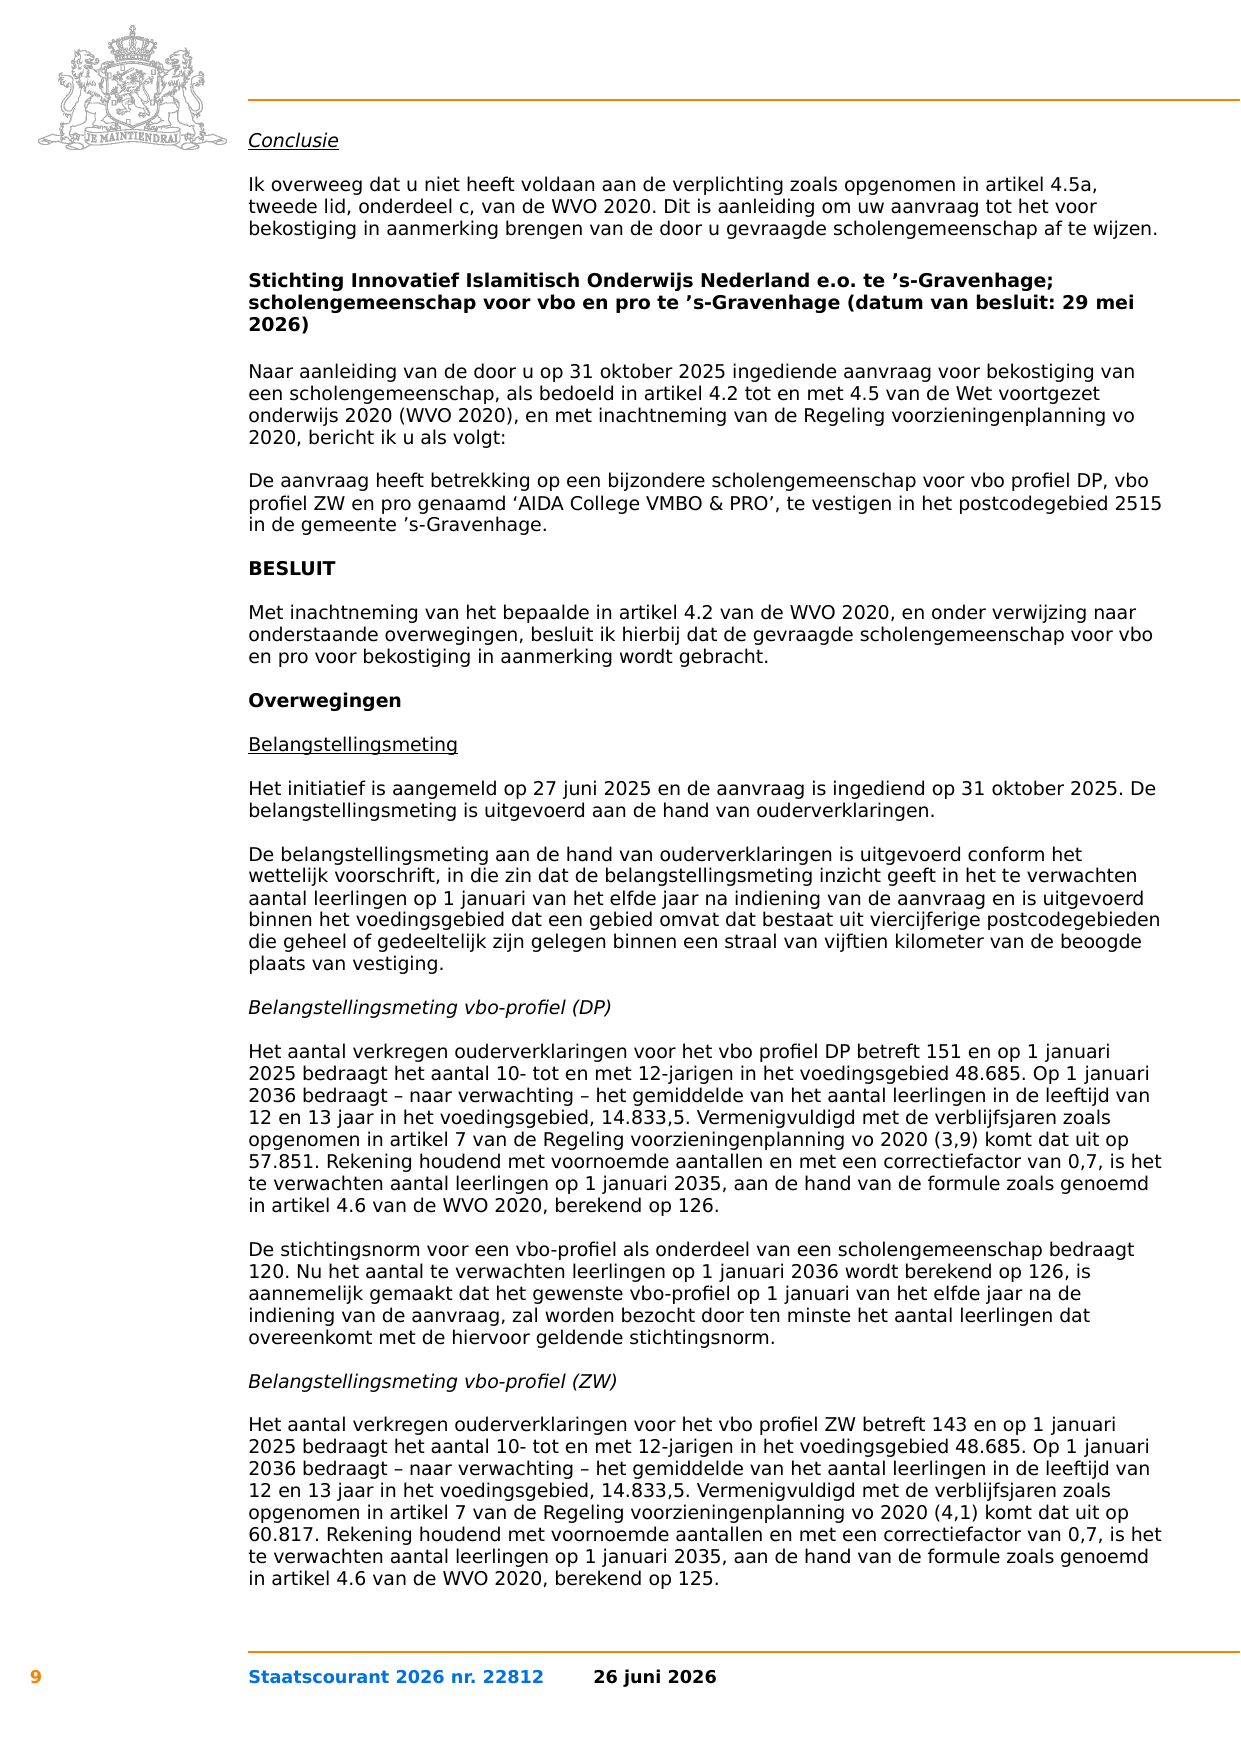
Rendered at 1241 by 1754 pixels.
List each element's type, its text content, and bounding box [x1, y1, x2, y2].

subtitle Overwegingen [248, 690, 1163, 712]
picture [38, 25, 227, 150]
text De belangstellingsmeting aan de hand van ouderverklaringen is uitgevoerd conform het wettelijk voorschrift, in die zin dat de belangstellingsmeting inzicht geeft in het te verwachten aantal leerlingen op 1 januari van het elfde jaar na indiening van de aanvraag en is uitgevoerd binnen het voedingsgebied dat een gebied omvat dat bestaat uit viercijferige postcodegebieden die geheel of gedeeltelijk zijn gelegen binnen een straal van vijftien kilometer van de beoogde plaats van vestiging. [248, 843, 1163, 975]
text Het aantal verkregen ouderverklaringen voor het vbo profiel DP betreft 151 en op 1 januari 2025 bedraagt het aantal 10- tot en met 12-jarigen in het voedingsgebied 48.685. Op 1 januari 2036 bedraagt – naar verwachting – het gemiddelde van het aantal leerlingen in de leeftijd van 12 en 13 jaar in het voedingsgebied, 14.833,5. Vermenigvuldigd met de verblijfsjaren zoals opgenomen in artikel 7 van de Regeling voorzieningenplanning vo 2020 (3,9) komt dat uit op 57.851. Rekening houdend met voornoemde aantallen en met een correctiefactor van 0,7, is het te verwachten aantal leerlingen op 1 januari 2035, aan de hand van de formule zoals genoemd in artikel 4.6 van de WVO 2020, berekend op 126. [248, 1041, 1163, 1217]
subtitle Stichting Innovatief Islamitisch Onderwijs Nederland e.o. te ’s-Gravenhage; scholengemeenschap voor vbo en pro te ’s-Gravenhage (datum van besluit: 29 mei 2026) [248, 270, 1163, 336]
subtitle Belangstellingsmeting [248, 734, 1163, 756]
text De stichtingsnorm voor een vbo-profiel als onderdeel van een scholengemeenschap bedraagt 120. Nu het aantal te verwachten leerlingen op 1 januari 2036 wordt berekend op 126, is aannemelijk gemaakt dat het gewenste vbo-profiel op 1 januari van het elfde jaar na de indiening van de aanvraag, zal worden bezocht door ten minste het aantal leerlingen dat overeenkomt met de hiervoor geldende stichtingsnorm. [248, 1239, 1163, 1349]
text Het initiatief is aangemeld op 27 juni 2025 en de aanvraag is ingediend op 31 oktober 2025. De belangstellingsmeting is uitgevoerd aan de hand van ouderverklaringen. [248, 778, 1163, 822]
text Het aantal verkregen ouderverklaringen voor het vbo profiel ZW betreft 143 en op 1 januari 2025 bedraagt het aantal 10- tot en met 12-jarigen in het voedingsgebied 48.685. Op 1 januari 2036 bedraagt – naar verwachting – het gemiddelde van het aantal leerlingen in de leeftijd van 12 en 13 jaar in het voedingsgebied, 14.833,5. Vermenigvuldigd met de verblijfsjaren zoals opgenomen in artikel 7 van de Regeling voorzieningenplanning vo 2020 (4,1) komt dat uit op 60.817. Rekening houdend met voornoemde aantallen en met een correctiefactor van 0,7, is het te verwachten aantal leerlingen op 1 januari 2035, aan de hand van de formule zoals genoemd in artikel 4.6 van de WVO 2020, berekend op 125. [248, 1414, 1163, 1590]
subtitle BESLUIT [248, 558, 1163, 580]
subtitle Belangstellingsmeting vbo-profiel (DP) [248, 997, 1163, 1019]
text Naar aanleiding van de door u op 31 oktober 2025 ingediende aanvraag voor bekostiging van een scholengemeenschap, als bedoeld in artikel 4.2 tot en met 4.5 van de Wet voortgezet onderwijs 2020 (WVO 2020), en met inachtneming van de Regeling voorzieningenplanning vo 2020, bericht ik u als volgt: [248, 361, 1163, 448]
subtitle Conclusie [248, 130, 1163, 152]
text De aanvraag heeft betrekking op een bijzondere scholengemeenschap voor vbo profiel DP, vbo profiel ZW en pro genaamd ‘AIDA College VMBO & PRO’, te vestigen in het postcodegebied 2515 in de gemeente ’s-Gravenhage. [248, 470, 1163, 536]
text Ik overweeg dat u niet heeft voldaan aan de verplichting zoals opgenomen in artikel 4.5a, tweede lid, onderdeel c, van de WVO 2020. Dit is aanleiding om uw aanvraag tot het voor bekostiging in aanmerking brengen van de door u gevraagde scholengemeenschap af te wijzen. [248, 174, 1163, 240]
text Met inachtneming van het bepaalde in artikel 4.2 van de WVO 2020, en onder verwijzing naar onderstaande overwegingen, besluit ik hierbij dat de gevraagde scholengemeenschap voor vbo en pro voor bekostiging in aanmerking wordt gebracht. [248, 602, 1163, 668]
subtitle Belangstellingsmeting vbo-profiel (ZW) [248, 1371, 1163, 1392]
